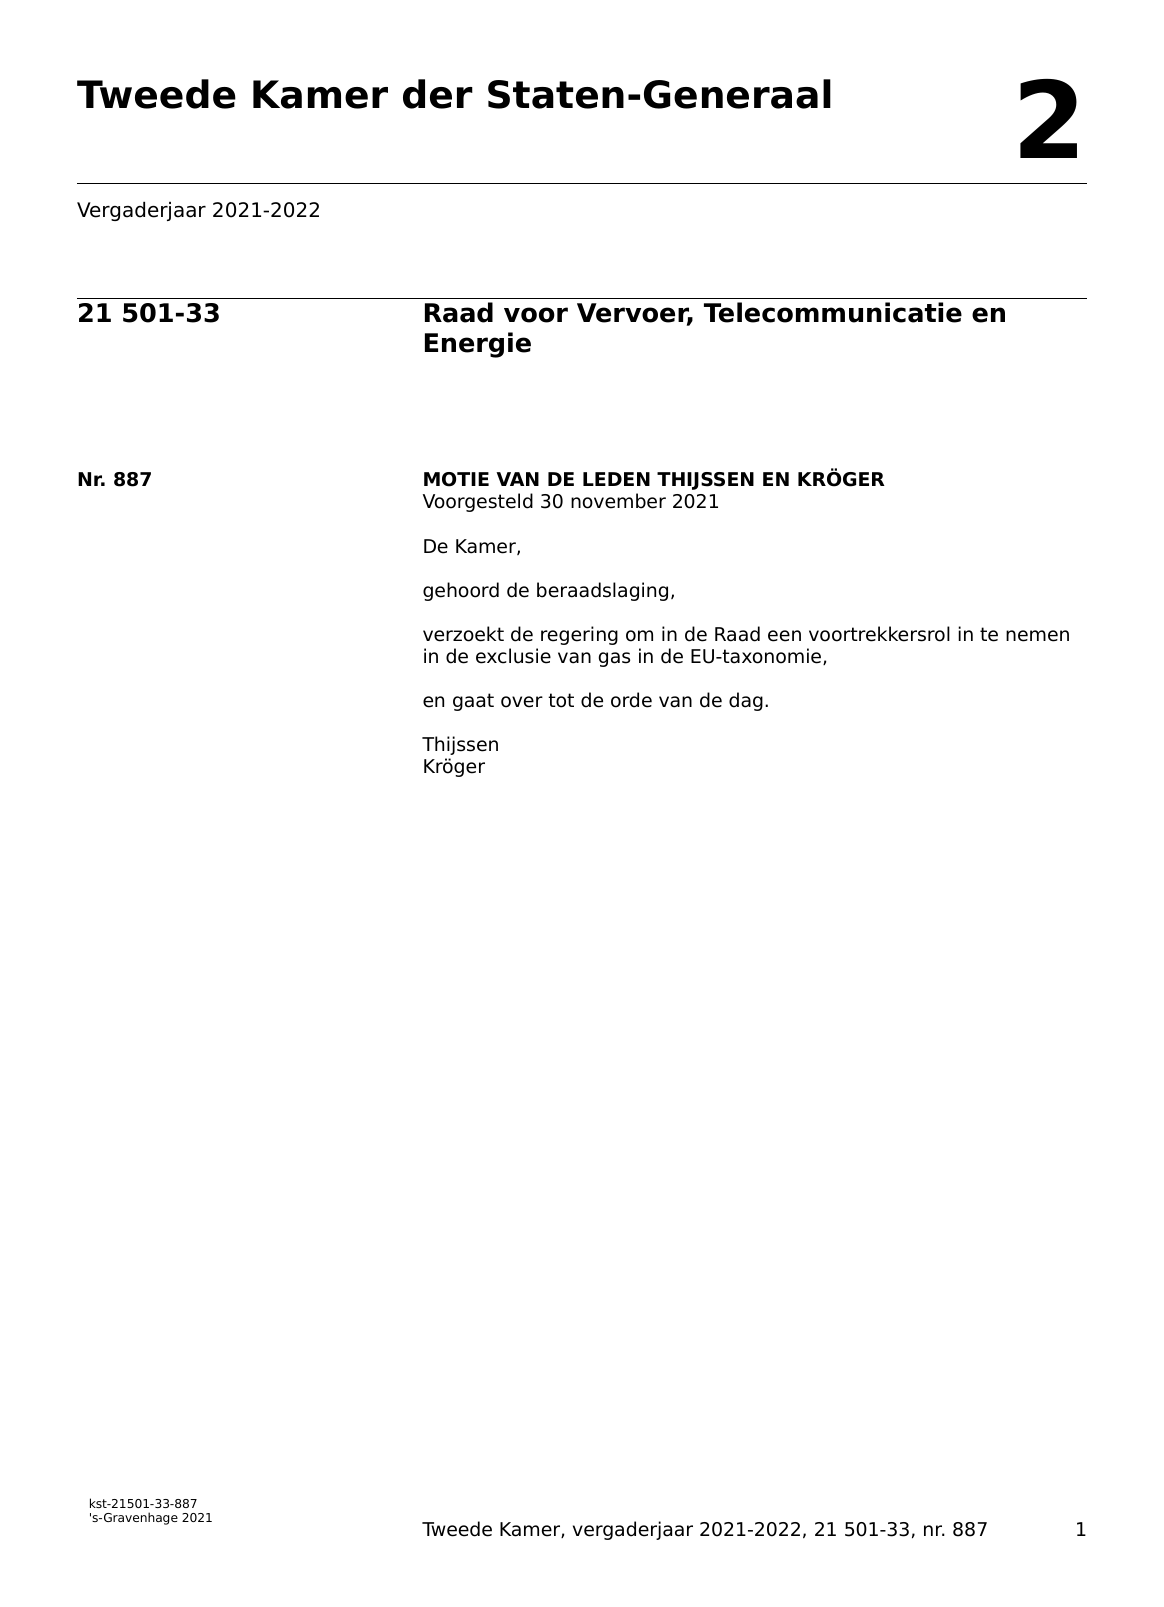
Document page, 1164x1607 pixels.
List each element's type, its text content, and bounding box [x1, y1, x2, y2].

subtitle 21 501-33 Raad voor Vervoer, Telecommunicatie en Energie [77, 299, 1087, 358]
table_header 2 [886, 59, 1087, 183]
table_header Tweede Kamer der Staten-Generaal [77, 59, 886, 183]
text en gaat over tot de orde van de dag. [422, 690, 1087, 712]
text Thijssen [422, 734, 1087, 756]
text verzoekt de regering om in de Raad een voortrekkersrol in te nemen in de exclusie van gas in de EU-taxonomie, [422, 624, 1087, 668]
text 's-Gravenhage 2021 [88, 1511, 323, 1525]
subtitle Nr. 887 MOTIE VAN DE LEDEN THIJSSEN EN KRÖGER [77, 469, 1087, 491]
text De Kamer, [422, 536, 1087, 557]
text gehoord de beraadslaging, [422, 580, 1087, 602]
table_cell Vergaderjaar 2021-2022 [77, 184, 1087, 298]
text kst-21501-33-887 [88, 1497, 323, 1511]
text Voorgesteld 30 november 2021 [422, 491, 1087, 513]
text Kröger [422, 756, 1087, 778]
